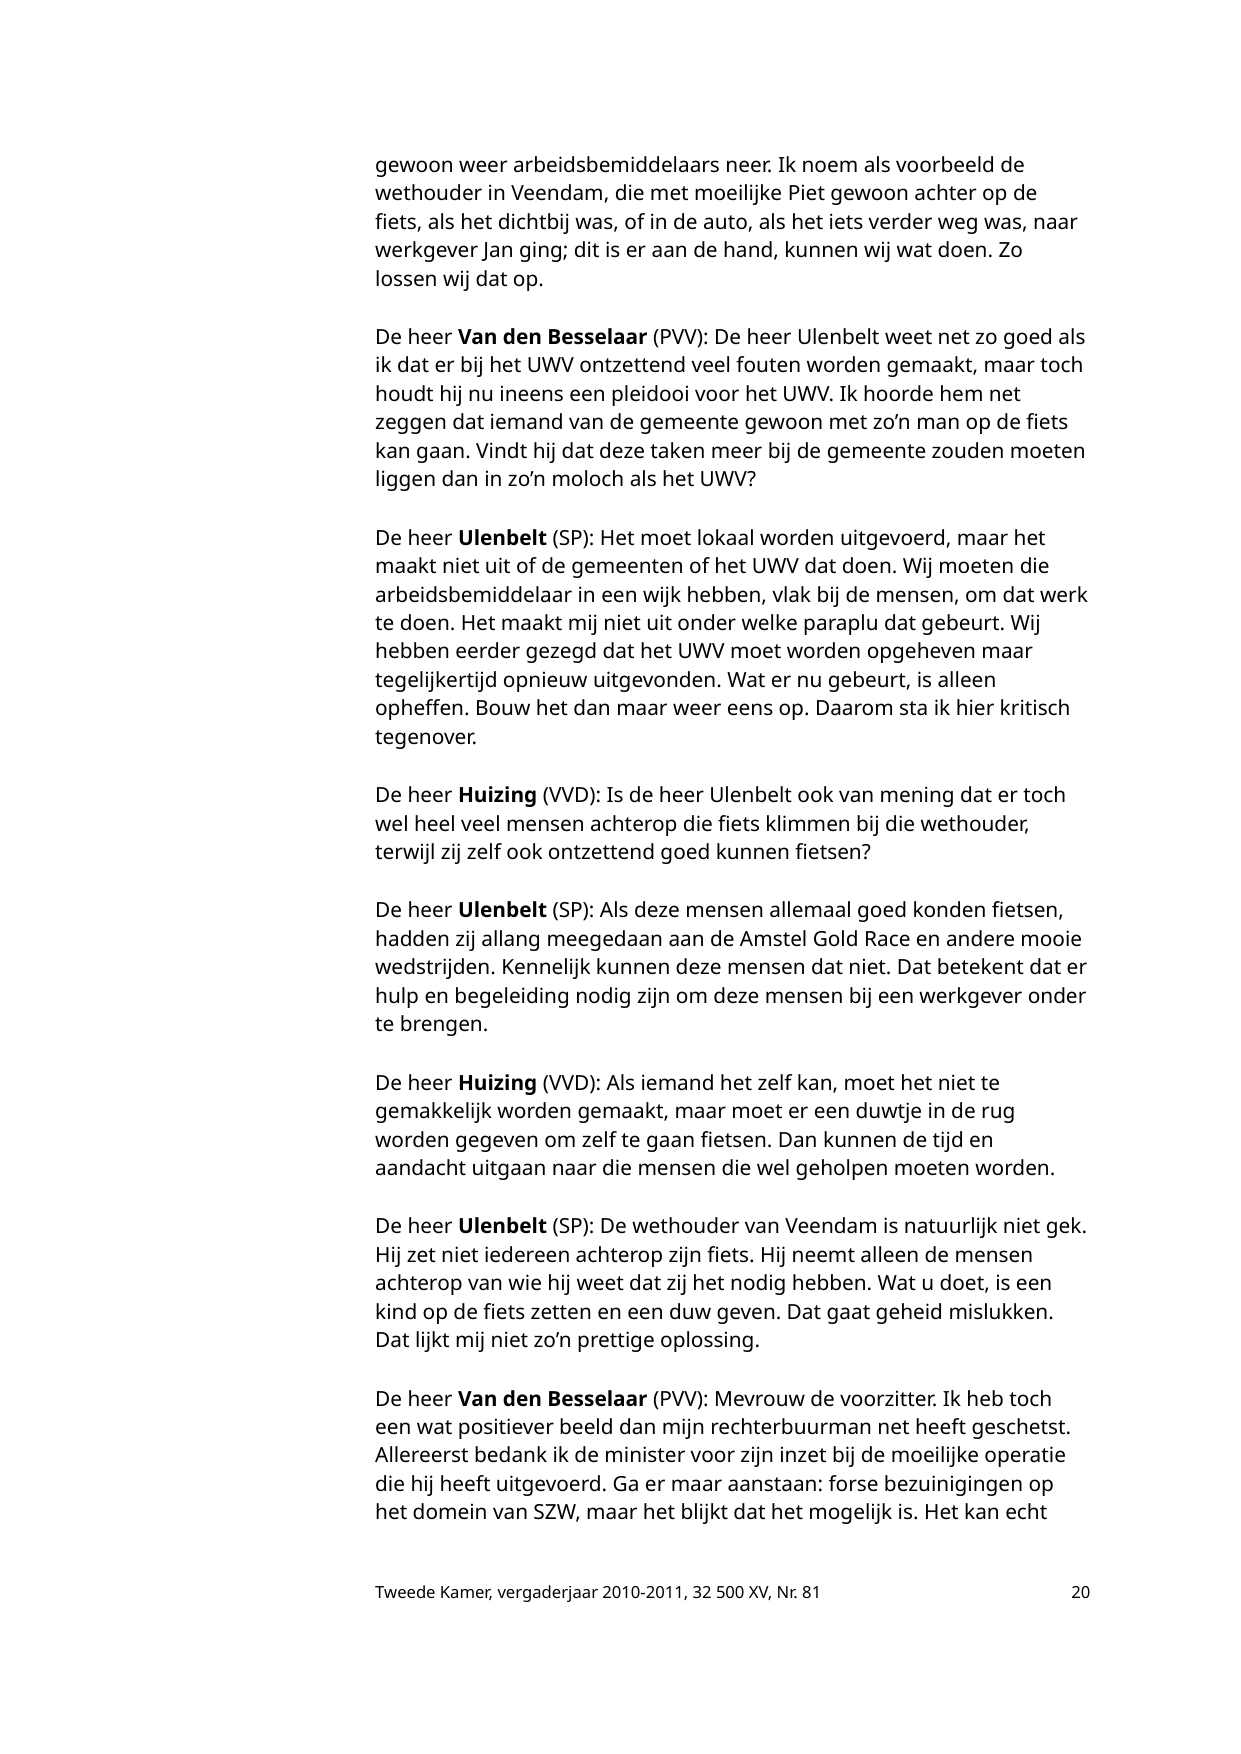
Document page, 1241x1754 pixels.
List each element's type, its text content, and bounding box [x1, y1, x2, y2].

text De heer Huizing (VVD): Is de heer Ulenbelt ook van mening dat er toch wel heel veel mensen achterop die fiets klimmen bij die wethouder, terwijl zij zelf ook ontzettend goed kunnen fietsen? [375, 780, 1090, 866]
text De heer Ulenbelt (SP): Het moet lokaal worden uitgevoerd, maar het maakt niet uit of de gemeenten of het UWV dat doen. Wij moeten die arbeidsbemiddelaar in een wijk hebben, vlak bij de mensen, om dat werk te doen. Het maakt mij niet uit onder welke paraplu dat gebeurt. Wij hebben eerder gezegd dat het UWV moet worden opgeheven maar tegelijkertijd opnieuw uitgevonden. Wat er nu gebeurt, is alleen opheffen. Bouw het dan maar weer eens op. Daarom sta ik hier kritisch tegenover. [375, 523, 1090, 750]
text gewoon weer arbeidsbemiddelaars neer. Ik noem als voorbeeld de wethouder in Veendam, die met moeilijke Piet gewoon achter op de fiets, als het dichtbij was, of in de auto, als het iets verder weg was, naar werkgever Jan ging; dit is er aan de hand, kunnen wij wat doen. Zo lossen wij dat op. [375, 150, 1090, 292]
text De heer Van den Besselaar (PVV): Mevrouw de voorzitter. Ik heb toch een wat positiever beeld dan mijn rechterbuurman net heeft geschetst. Allereerst bedank ik de minister voor zijn inzet bij de moeilijke operatie die hij heeft uitgevoerd. Ga er maar aanstaan: forse bezuinigingen op het domein van SZW, maar het blijkt dat het mogelijk is. Het kan echt [375, 1384, 1090, 1526]
text De heer Ulenbelt (SP): De wethouder van Veendam is natuurlijk niet gek. Hij zet niet iedereen achterop zijn fiets. Hij neemt alleen de mensen achterop van wie hij weet dat zij het nodig hebben. Wat u doet, is een kind op de fiets zetten en een duw geven. Dat gaat geheid mislukken. Dat lijkt mij niet zo’n prettige oplossing. [375, 1212, 1090, 1354]
text De heer Ulenbelt (SP): Als deze mensen allemaal goed konden fietsen, hadden zij allang meegedaan aan de Amstel Gold Race en andere mooie wedstrijden. Kennelijk kunnen deze mensen dat niet. Dat betekent dat er hulp en begeleiding nodig zijn om deze mensen bij een werkgever onder te brengen. [375, 896, 1090, 1038]
text De heer Van den Besselaar (PVV): De heer Ulenbelt weet net zo goed als ik dat er bij het UWV ontzettend veel fouten worden gemaakt, maar toch houdt hij nu ineens een pleidooi voor het UWV. Ik hoorde hem net zeggen dat iemand van de gemeente gewoon met zo’n man op de fiets kan gaan. Vindt hij dat deze taken meer bij de gemeente zouden moeten liggen dan in zo’n moloch als het UWV? [375, 322, 1090, 493]
text De heer Huizing (VVD): Als iemand het zelf kan, moet het niet te gemakkelijk worden gemaakt, maar moet er een duwtje in de rug worden gegeven om zelf te gaan fietsen. Dan kunnen de tijd en aandacht uitgaan naar die mensen die wel geholpen moeten worden. [375, 1068, 1090, 1182]
